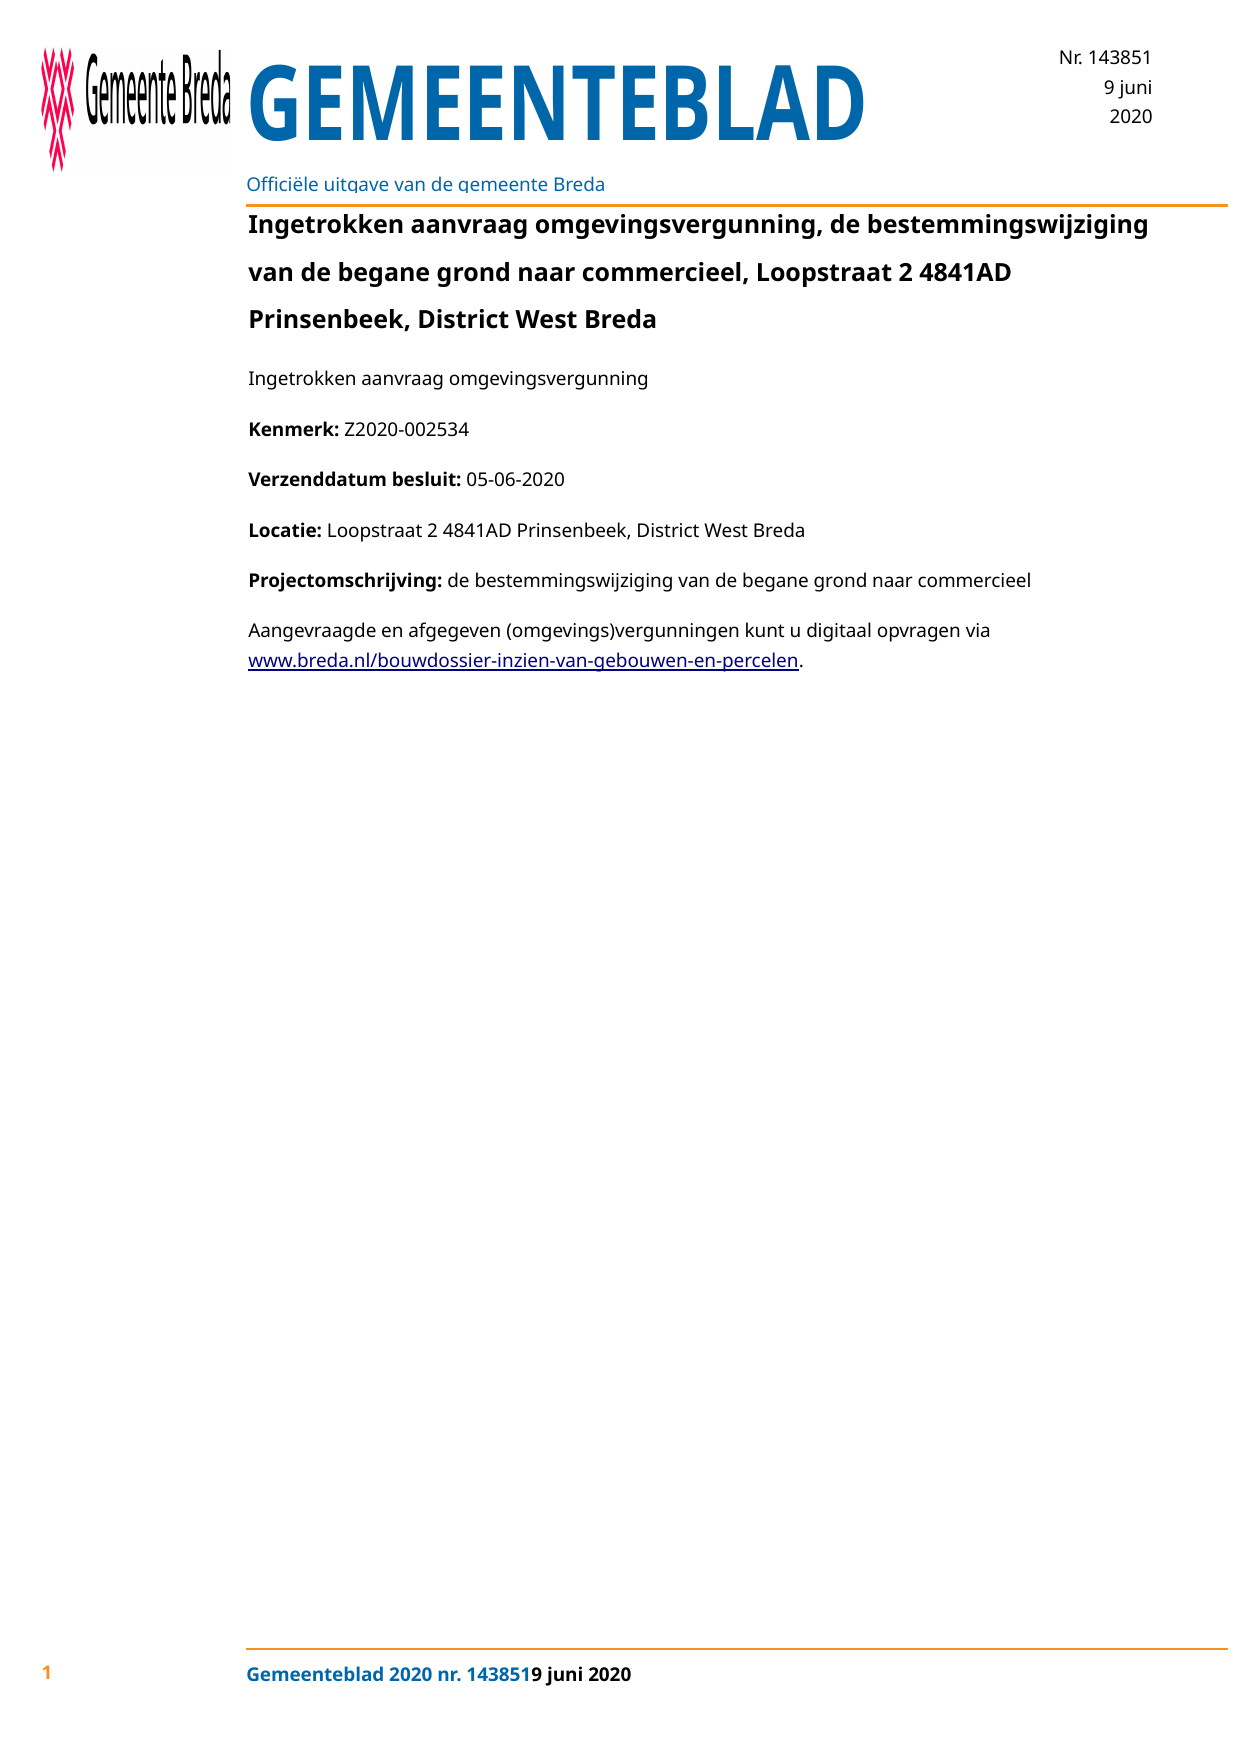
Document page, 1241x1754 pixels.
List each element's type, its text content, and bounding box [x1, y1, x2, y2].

text Aangevraagde en afgegeven (omgevings)vergunningen kunt u digitaal opvragen via www.breda.nl/bouwdossier-inzien-van-gebouwen-en-percelen. [248, 618, 1152, 673]
text Projectomschrijving: de bestemmingswijziging van de begane grond naar commercieel [248, 567, 1152, 593]
text Kenmerk: Z2020-002534 [248, 416, 1152, 442]
text Ingetrokken aanvraag omgevingsvergunning, de bestemmingswijziging van de begane grond naar commercieel, Loopstraat 2 4841AD Prinsenbeek, District West Breda [248, 207, 1152, 336]
text Ingetrokken aanvraag omgevingsvergunning [248, 366, 1152, 391]
picture [41, 47, 231, 172]
text Verzenddatum besluit: 05-06-2020 [248, 466, 1152, 492]
text Locatie: Loopstraat 2 4841AD Prinsenbeek, District West Breda [248, 517, 1152, 542]
